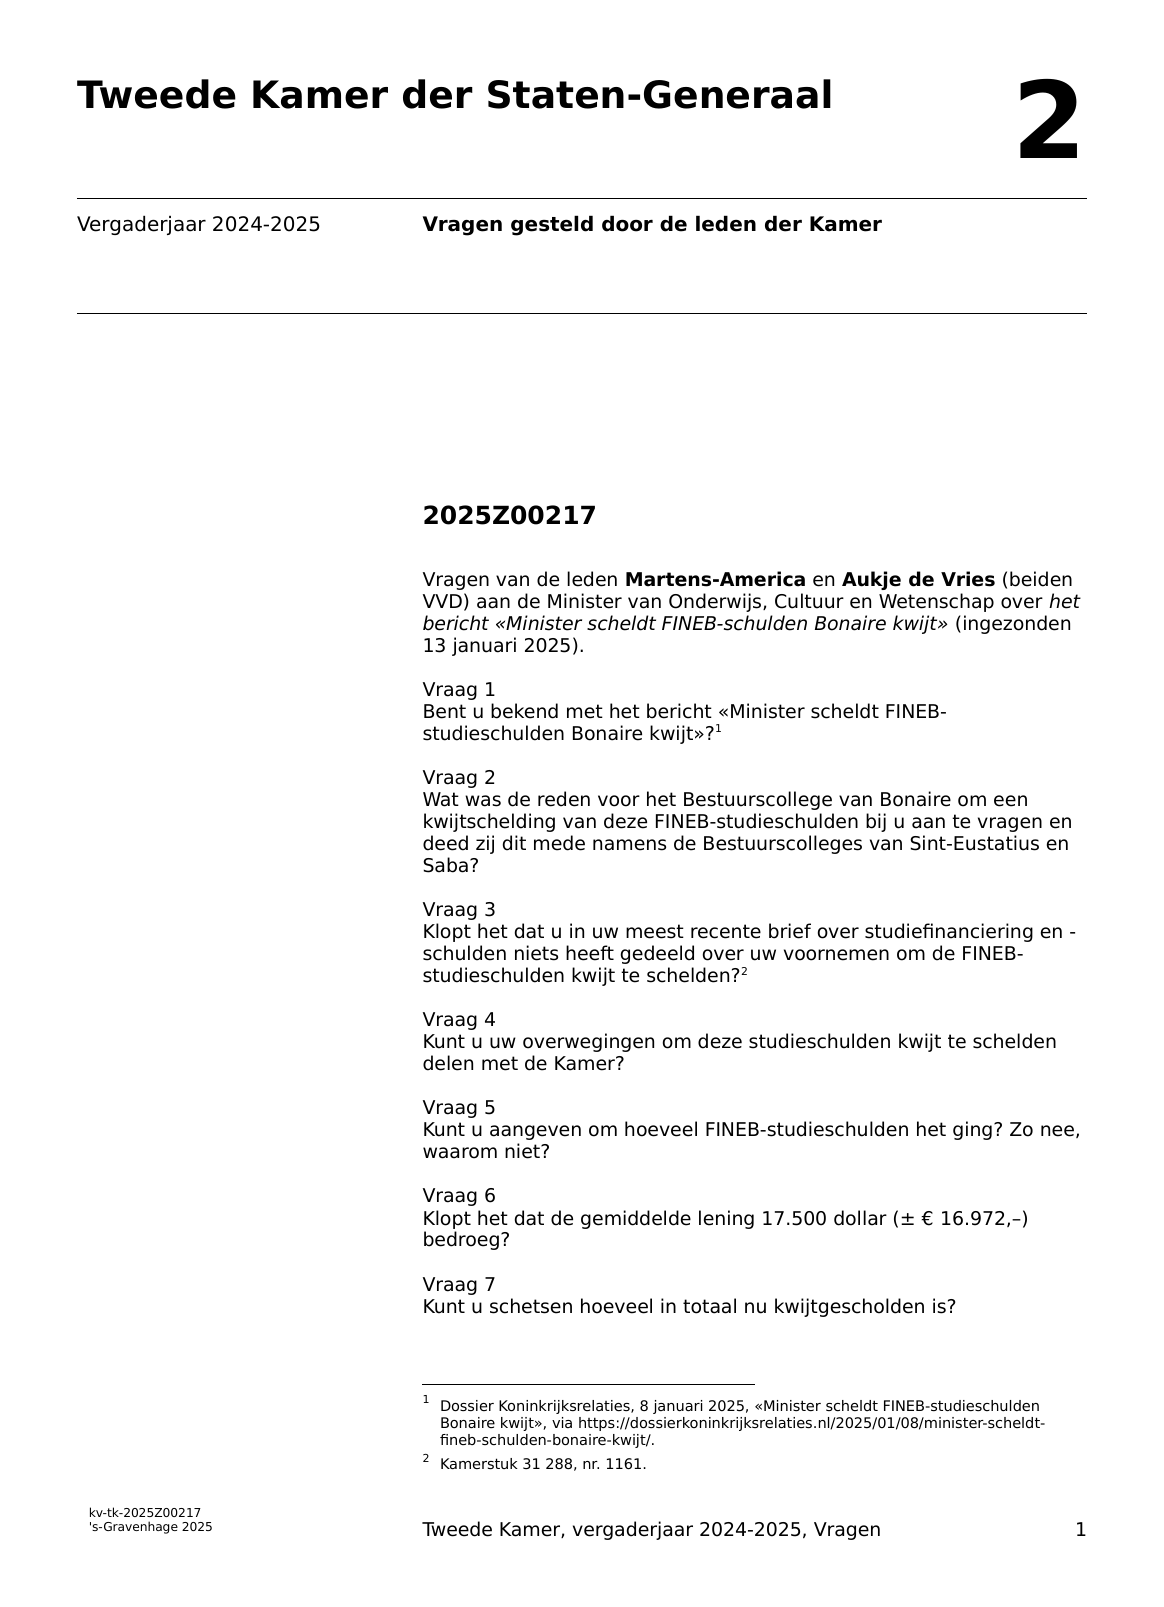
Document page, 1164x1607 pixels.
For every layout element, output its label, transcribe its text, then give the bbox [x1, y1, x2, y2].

text Klopt het dat u in uw meest recente brief over studiefinanciering en -schulden niets heeft gedeeld over uw voornemen om de FINEB-studieschulden kwijt te schelden? [422, 921, 1087, 987]
text Dossier Koninkrijksrelaties, 8 januari 2025, «Minister scheldt FINEB-studieschulden Bonaire kwijt», via https://dossierkoninkrijksrelaties.nl/2025/01/08/minister-scheldt-fineb-schulden-bonaire-kwijt/. [422, 1393, 1087, 1449]
text Vraag 5 [422, 1097, 1087, 1119]
text 2025Z00217 [422, 501, 1087, 531]
text Vraag 6 [422, 1185, 1087, 1207]
text kv-tk-2025Z00217 [88, 1506, 323, 1520]
text Kamerstuk 31 288, nr. 1161. [422, 1452, 1087, 1474]
table_header Tweede Kamer der Staten-Generaal [77, 59, 886, 198]
text Kunt u aangeven om hoeveel FINEB-studieschulden het ging? Zo nee, waarom niet? [422, 1119, 1087, 1163]
text Vraag 4 [422, 1009, 1087, 1031]
table_header 2 [886, 59, 1087, 198]
table_cell Vergaderjaar 2024-2025 [77, 199, 422, 313]
text Vraag 3 [422, 899, 1087, 921]
text Vragen van de leden Martens-America en Aukje de Vries (beiden VVD) aan de Minister van Onderwijs, Cultuur en Wetenschap over het bericht «Minister scheldt FINEB-schulden Bonaire kwijt» (ingezonden 13 januari 2025). [422, 569, 1087, 657]
text 's-Gravenhage 2025 [88, 1520, 323, 1534]
text Vraag 7 [422, 1273, 1087, 1296]
text Wat was de reden voor het Bestuurscollege van Bonaire om een kwijtschelding van deze FINEB-studieschulden bij u aan te vragen en deed zij dit mede namens de Bestuurscolleges van Sint-Eustatius en Saba? [422, 789, 1087, 877]
text Vraag 2 [422, 767, 1087, 789]
text Vraag 1 [422, 679, 1087, 701]
text Klopt het dat de gemiddelde lening 17.500 dollar (± € 16.972,–) bedroeg? [422, 1207, 1087, 1251]
text Kunt u uw overwegingen om deze studieschulden kwijt te schelden delen met de Kamer? [422, 1031, 1087, 1075]
text Bent u bekend met het bericht «Minister scheldt FINEB-studieschulden Bonaire kwijt»? [422, 701, 1087, 745]
text Kunt u schetsen hoeveel in totaal nu kwijtgescholden is? [422, 1296, 1087, 1317]
table_cell Vragen gesteld door de leden der Kamer [422, 199, 1087, 313]
